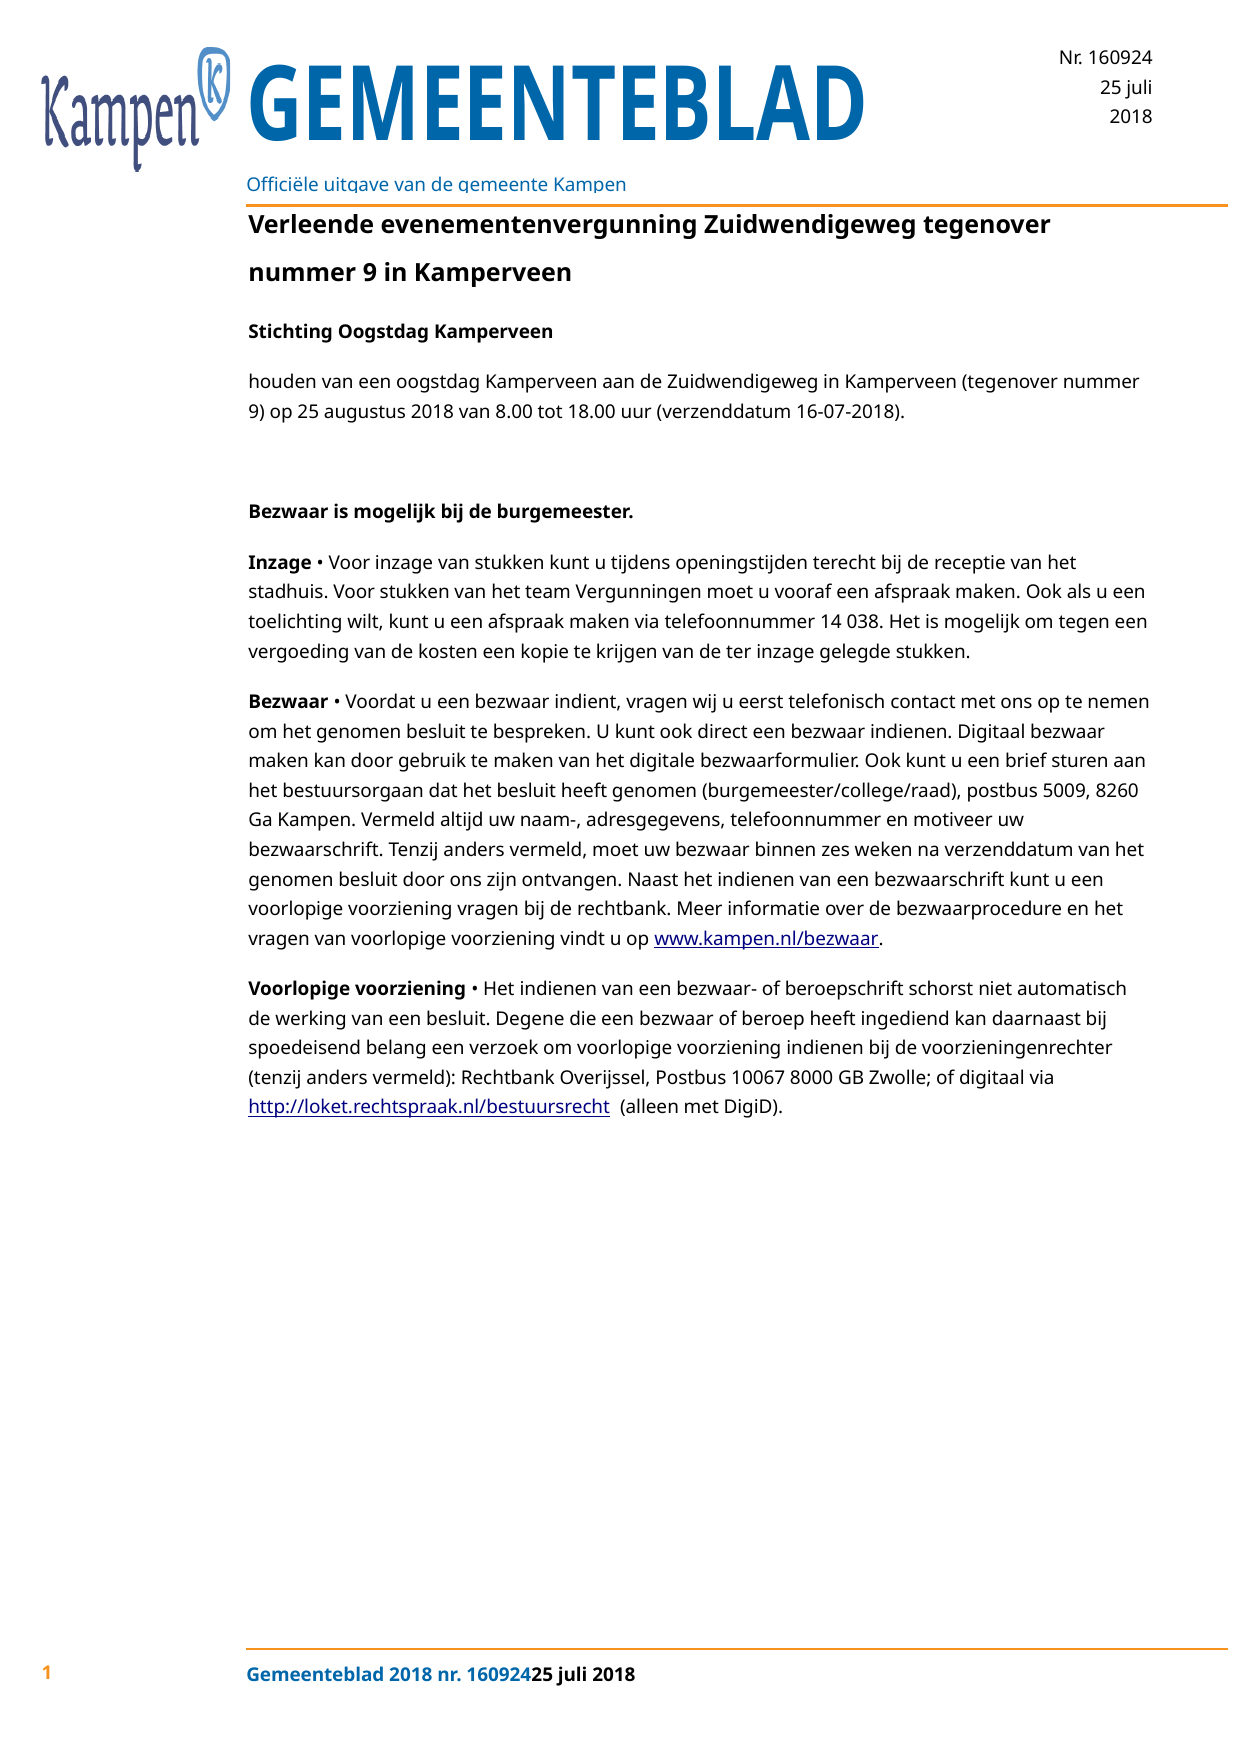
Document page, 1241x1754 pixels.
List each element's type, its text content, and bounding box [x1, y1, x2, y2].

text Verleende evenementenvergunning Zuidwendigeweg tegenover nummer 9 in Kamperveen [248, 207, 1152, 288]
text Bezwaar • Voordat u een bezwaar indient, vragen wij u eerst telefonisch contact met ons op te nemen om het genomen besluit te bespreken. U kunt ook direct een bezwaar indienen. Digitaal bezwaar maken kan door gebruik te maken van het digitale bezwaarformulier. Ook kunt u een brief sturen aan het bestuursorgaan dat het besluit heeft genomen (burgemeester/college/raad), postbus 5009, 8260 Ga Kampen. Vermeld altijd uw naam-, adresgegevens, telefoonnummer en motiveer uw bezwaarschrift. Tenzij anders vermeld, moet uw bezwaar binnen zes weken na verzenddatum van het genomen besluit door ons zijn ontvangen. Naast het indienen van een bezwaarschrift kunt u een voorlopige voorziening vragen bij de rechtbank. Meer informatie over de bezwaarprocedure en het vragen van voorlopige voorziening vindt u op www.kampen.nl/bezwaar. [248, 688, 1152, 951]
text Stichting Oogstdag Kamperveen [248, 318, 1152, 344]
text Bezwaar is mogelijk bij de burgemeester. [248, 499, 1152, 524]
text houden van een oogstdag Kamperveen aan de Zuidwendigeweg in Kamperveen (tegenover nummer 9) op 25 augustus 2018 van 8.00 tot 18.00 uur (verzenddatum 16-07-2018). [248, 368, 1152, 424]
text Inzage • Voor inzage van stukken kunt u tijdens openingstijden terecht bij de receptie van het stadhuis. Voor stukken van het team Vergunningen moet u vooraf een afspraak maken. Ook als u een toelichting wilt, kunt u een afspraak maken via telefoonnummer 14 038. Het is mogelijk om tegen een vergoeding van de kosten een kopie te krijgen van de ter inzage gelegde stukken. [248, 549, 1152, 664]
text Voorlopige voorziening • Het indienen van een bezwaar- of beroepschrift schorst niet automatisch de werking van een besluit. Degene die een bezwaar of beroep heeft ingediend kan daarnaast bij spoedeisend belang een verzoek om voorlopige voorziening indienen bij de voorzieningenrechter (tenzij anders vermeld): Rechtbank Overijssel, Postbus 10067 8000 GB Zwolle; of digitaal via http://loket.rechtspraak.nl/bestuursrecht (alleen met DigiD). [248, 975, 1152, 1119]
picture [41, 47, 231, 172]
